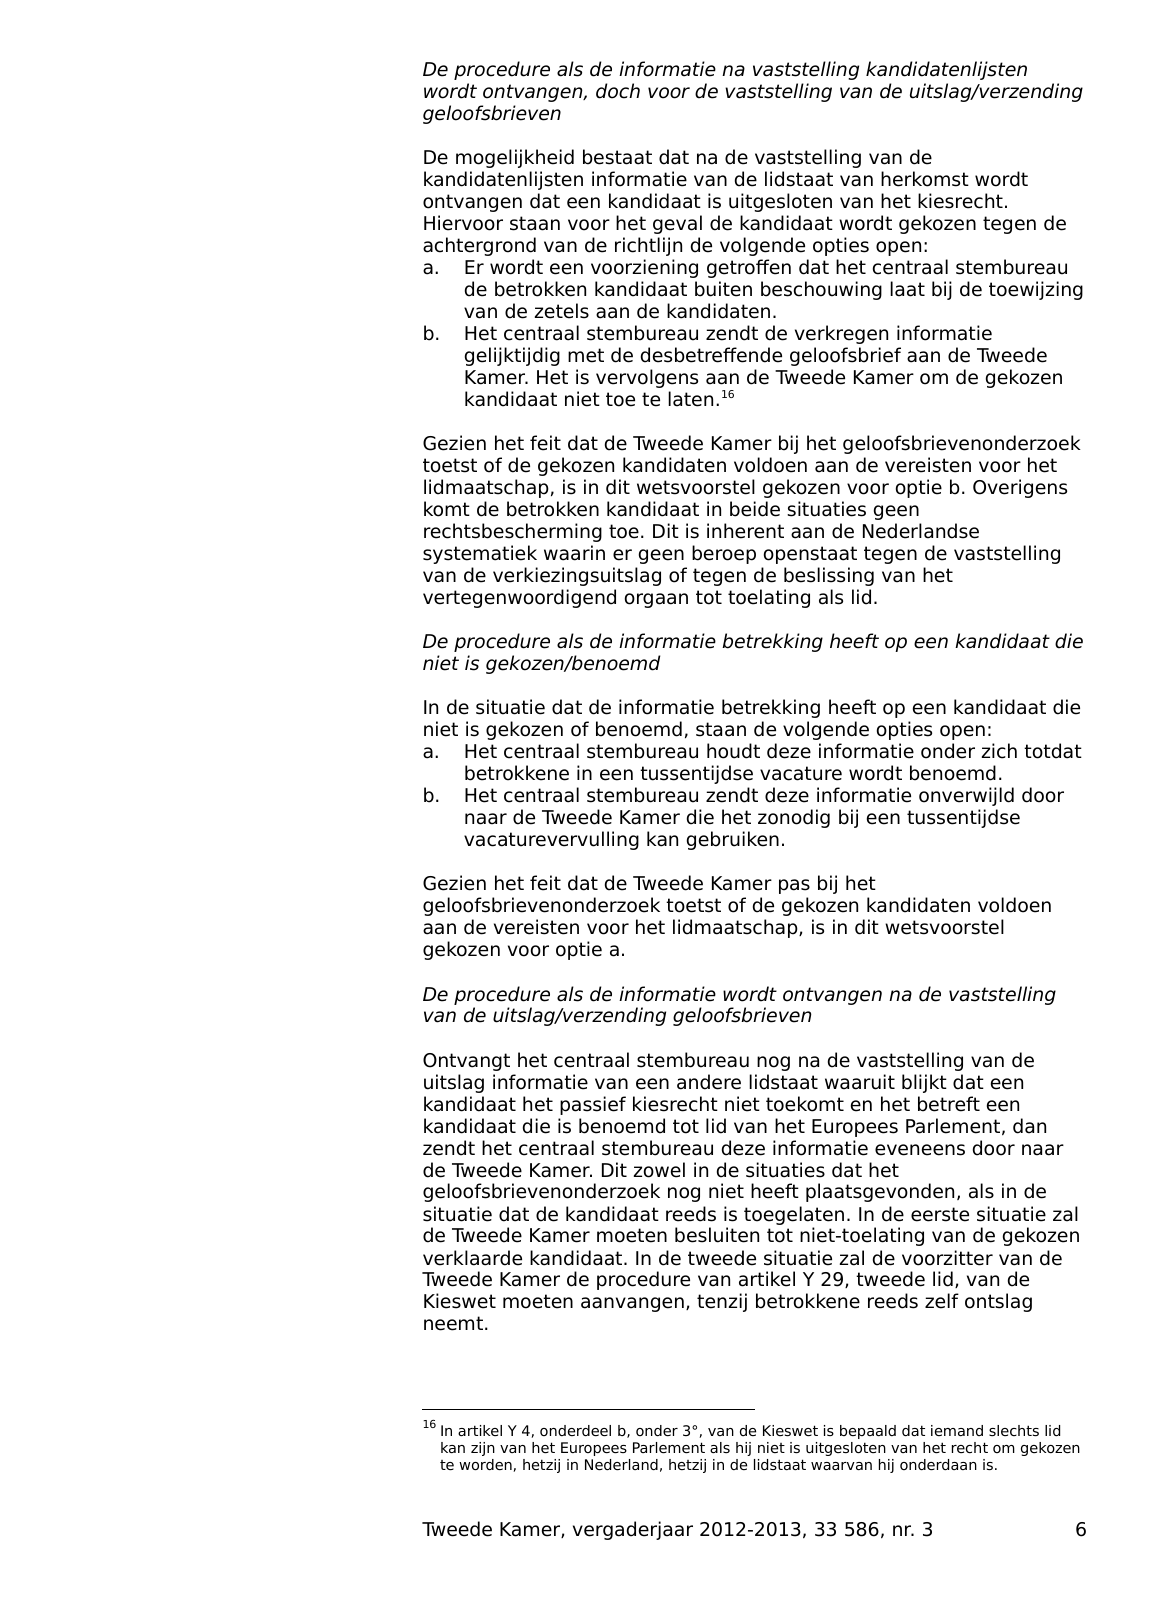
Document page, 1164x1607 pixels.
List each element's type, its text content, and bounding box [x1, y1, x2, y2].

subtitle De procedure als de informatie wordt ontvangen na de vaststelling van de uitslag/verzending geloofsbrieven [422, 983, 1087, 1027]
subtitle De procedure als de informatie na vaststelling kandidatenlijsten wordt ontvangen, doch voor de vaststelling van de uitslag/verzending geloofsbrieven [422, 59, 1087, 125]
text b. Het centraal stembureau zendt deze informatie onverwijld door naar de Tweede Kamer die het zonodig bij een tussentijdse vacaturevervulling kan gebruiken. [422, 785, 1087, 851]
text In artikel Y 4, onderdeel b, onder 3°, van de Kieswet is bepaald dat iemand slechts lid kan zijn van het Europees Parlement als hij niet is uitgesloten van het recht om gekozen te worden, hetzij in Nederland, hetzij in de lidstaat waarvan hij onderdaan is. [422, 1418, 1087, 1474]
text In de situatie dat de informatie betrekking heeft op een kandidaat die niet is gekozen of benoemd, staan de volgende opties open: [422, 697, 1087, 741]
text b. Het centraal stembureau zendt de verkregen informatie gelijktijdig met de desbetreffende geloofsbrief aan de Tweede Kamer. Het is vervolgens aan de Tweede Kamer om de gekozen kandidaat niet toe te laten. [422, 323, 1087, 411]
text Gezien het feit dat de Tweede Kamer pas bij het geloofsbrievenonderzoek toetst of de gekozen kandidaten voldoen aan de vereisten voor het lidmaatschap, is in dit wetsvoorstel gekozen voor optie a. [422, 873, 1087, 961]
text De mogelijkheid bestaat dat na de vaststelling van de kandidatenlijsten informatie van de lidstaat van herkomst wordt ontvangen dat een kandidaat is uitgesloten van het kiesrecht. Hiervoor staan voor het geval de kandidaat wordt gekozen tegen de achtergrond van de richtlijn de volgende opties open: [422, 147, 1087, 257]
text a. Er wordt een voorziening getroffen dat het centraal stembureau de betrokken kandidaat buiten beschouwing laat bij de toewijzing van de zetels aan de kandidaten. [422, 257, 1087, 323]
subtitle De procedure als de informatie betrekking heeft op een kandidaat die niet is gekozen/benoemd [422, 631, 1087, 675]
text a. Het centraal stembureau houdt deze informatie onder zich totdat betrokkene in een tussentijdse vacature wordt benoemd. [422, 741, 1087, 785]
text Ontvangt het centraal stembureau nog na de vaststelling van de uitslag informatie van een andere lidstaat waaruit blijkt dat een kandidaat het passief kiesrecht niet toekomt en het betreft een kandidaat die is benoemd tot lid van het Europees Parlement, dan zendt het centraal stembureau deze informatie eveneens door naar de Tweede Kamer. Dit zowel in de situaties dat het geloofsbrievenonderzoek nog niet heeft plaatsgevonden, als in de situatie dat de kandidaat reeds is toegelaten. In de eerste situatie zal de Tweede Kamer moeten besluiten tot niet-toelating van de gekozen verklaarde kandidaat. In de tweede situatie zal de voorzitter van de Tweede Kamer de procedure van artikel Y 29, tweede lid, van de Kieswet moeten aanvangen, tenzij betrokkene reeds zelf ontslag neemt. [422, 1049, 1087, 1335]
text Gezien het feit dat de Tweede Kamer bij het geloofsbrievenonderzoek toetst of de gekozen kandidaten voldoen aan de vereisten voor het lidmaatschap, is in dit wetsvoorstel gekozen voor optie b. Overigens komt de betrokken kandidaat in beide situaties geen rechtsbescherming toe. Dit is inherent aan de Nederlandse systematiek waarin er geen beroep openstaat tegen de vaststelling van de verkiezingsuitslag of tegen de beslissing van het vertegenwoordigend orgaan tot toelating als lid. [422, 433, 1087, 609]
